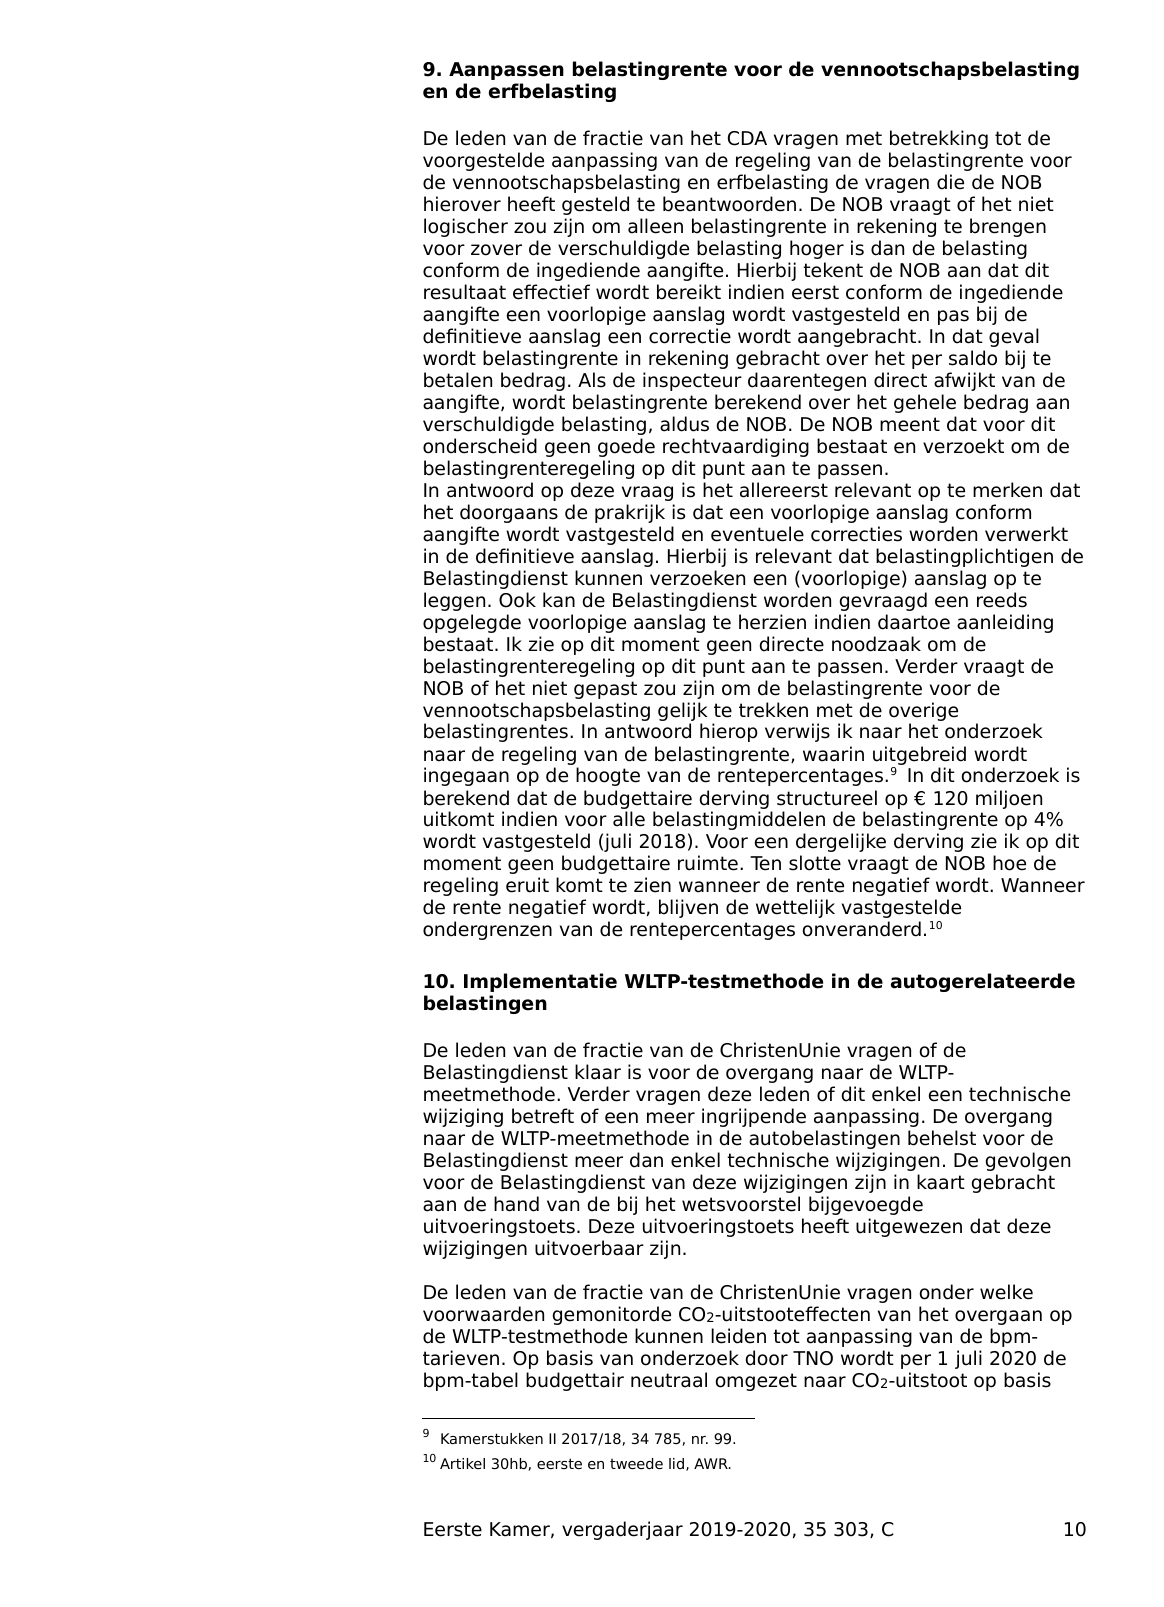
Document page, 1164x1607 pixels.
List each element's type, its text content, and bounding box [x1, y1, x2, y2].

text De leden van de fractie van de ChristenUnie vragen onder welke voorwaarden gemonitorde CO2-uitstooteffecten van het overgaan op de WLTP-testmethode kunnen leiden tot aanpassing van de bpm-tarieven. Op basis van onderzoek door TNO wordt per 1 juli 2020 de bpm-tabel budgettair neutraal omgezet naar CO2-uitstoot op basis [422, 1282, 1087, 1392]
text In antwoord op deze vraag is het allereerst relevant op te merken dat het doorgaans de prakrijk is dat een voorlopige aanslag conform aangifte wordt vastgesteld en eventuele correcties worden verwerkt in de definitieve aanslag. Hierbij is relevant dat belastingplichtigen de Belastingdienst kunnen verzoeken een (voorlopige) aanslag op te leggen. Ook kan de Belastingdienst worden gevraagd een reeds opgelegde voorlopige aanslag te herzien indien daartoe aanleiding bestaat. Ik zie op dit moment geen directe noodzaak om de belastingrenteregeling op dit punt aan te passen. Verder vraagt de NOB of het niet gepast zou zijn om de belastingrente voor de vennootschapsbelasting gelijk te trekken met de overige belastingrentes. In antwoord hierop verwijs ik naar het onderzoek naar de regeling van de belastingrente, waarin uitgebreid wordt ingegaan op de hoogte van de rentepercentages. In dit onderzoek is berekend dat de budgettaire derving structureel op € 120 miljoen uitkomt indien voor alle belastingmiddelen de belastingrente op 4% wordt vastgesteld (juli 2018). Voor een dergelijke derving zie ik op dit moment geen budgettaire ruimte. Ten slotte vraagt de NOB hoe de regeling eruit komt te zien wanneer de rente negatief wordt. Wanneer de rente negatief wordt, blijven de wettelijk vastgestelde ondergrenzen van de rentepercentages onveranderd. [422, 480, 1087, 941]
subtitle 9. Aanpassen belastingrente voor de vennootschapsbelasting en de erfbelasting [422, 59, 1087, 103]
text Kamerstukken II 2017/18, 34 785, nr. 99. [422, 1427, 1087, 1449]
text De leden van de fractie van het CDA vragen met betrekking tot de voorgestelde aanpassing van de regeling van de belastingrente voor de vennootschapsbelasting en erfbelasting de vragen die de NOB hierover heeft gesteld te beantwoorden. De NOB vraagt of het niet logischer zou zijn om alleen belastingrente in rekening te brengen voor zover de verschuldigde belasting hoger is dan de belasting conform de ingediende aangifte. Hierbij tekent de NOB aan dat dit resultaat effectief wordt bereikt indien eerst conform de ingediende aangifte een voorlopige aanslag wordt vastgesteld en pas bij de definitieve aanslag een correctie wordt aangebracht. In dat geval wordt belastingrente in rekening gebracht over het per saldo bij te betalen bedrag. Als de inspecteur daarentegen direct afwijkt van de aangifte, wordt belastingrente berekend over het gehele bedrag aan verschuldigde belasting, aldus de NOB. De NOB meent dat voor dit onderscheid geen goede rechtvaardiging bestaat en verzoekt om de belastingrenteregeling op dit punt aan te passen. [422, 128, 1087, 480]
text De leden van de fractie van de ChristenUnie vragen of de Belastingdienst klaar is voor de overgang naar de WLTP-meetmethode. Verder vragen deze leden of dit enkel een technische wijziging betreft of een meer ingrijpende aanpassing. De overgang naar de WLTP-meetmethode in de autobelastingen behelst voor de Belastingdienst meer dan enkel technische wijzigingen. De gevolgen voor de Belastingdienst van deze wijzigingen zijn in kaart gebracht aan de hand van de bij het wetsvoorstel bijgevoegde uitvoeringstoets. Deze uitvoeringstoets heeft uitgewezen dat deze wijzigingen uitvoerbaar zijn. [422, 1040, 1087, 1260]
subtitle 10. Implementatie WLTP-testmethode in de autogerelateerde belastingen [422, 971, 1087, 1015]
text Artikel 30hb, eerste en tweede lid, AWR. [422, 1452, 1087, 1474]
